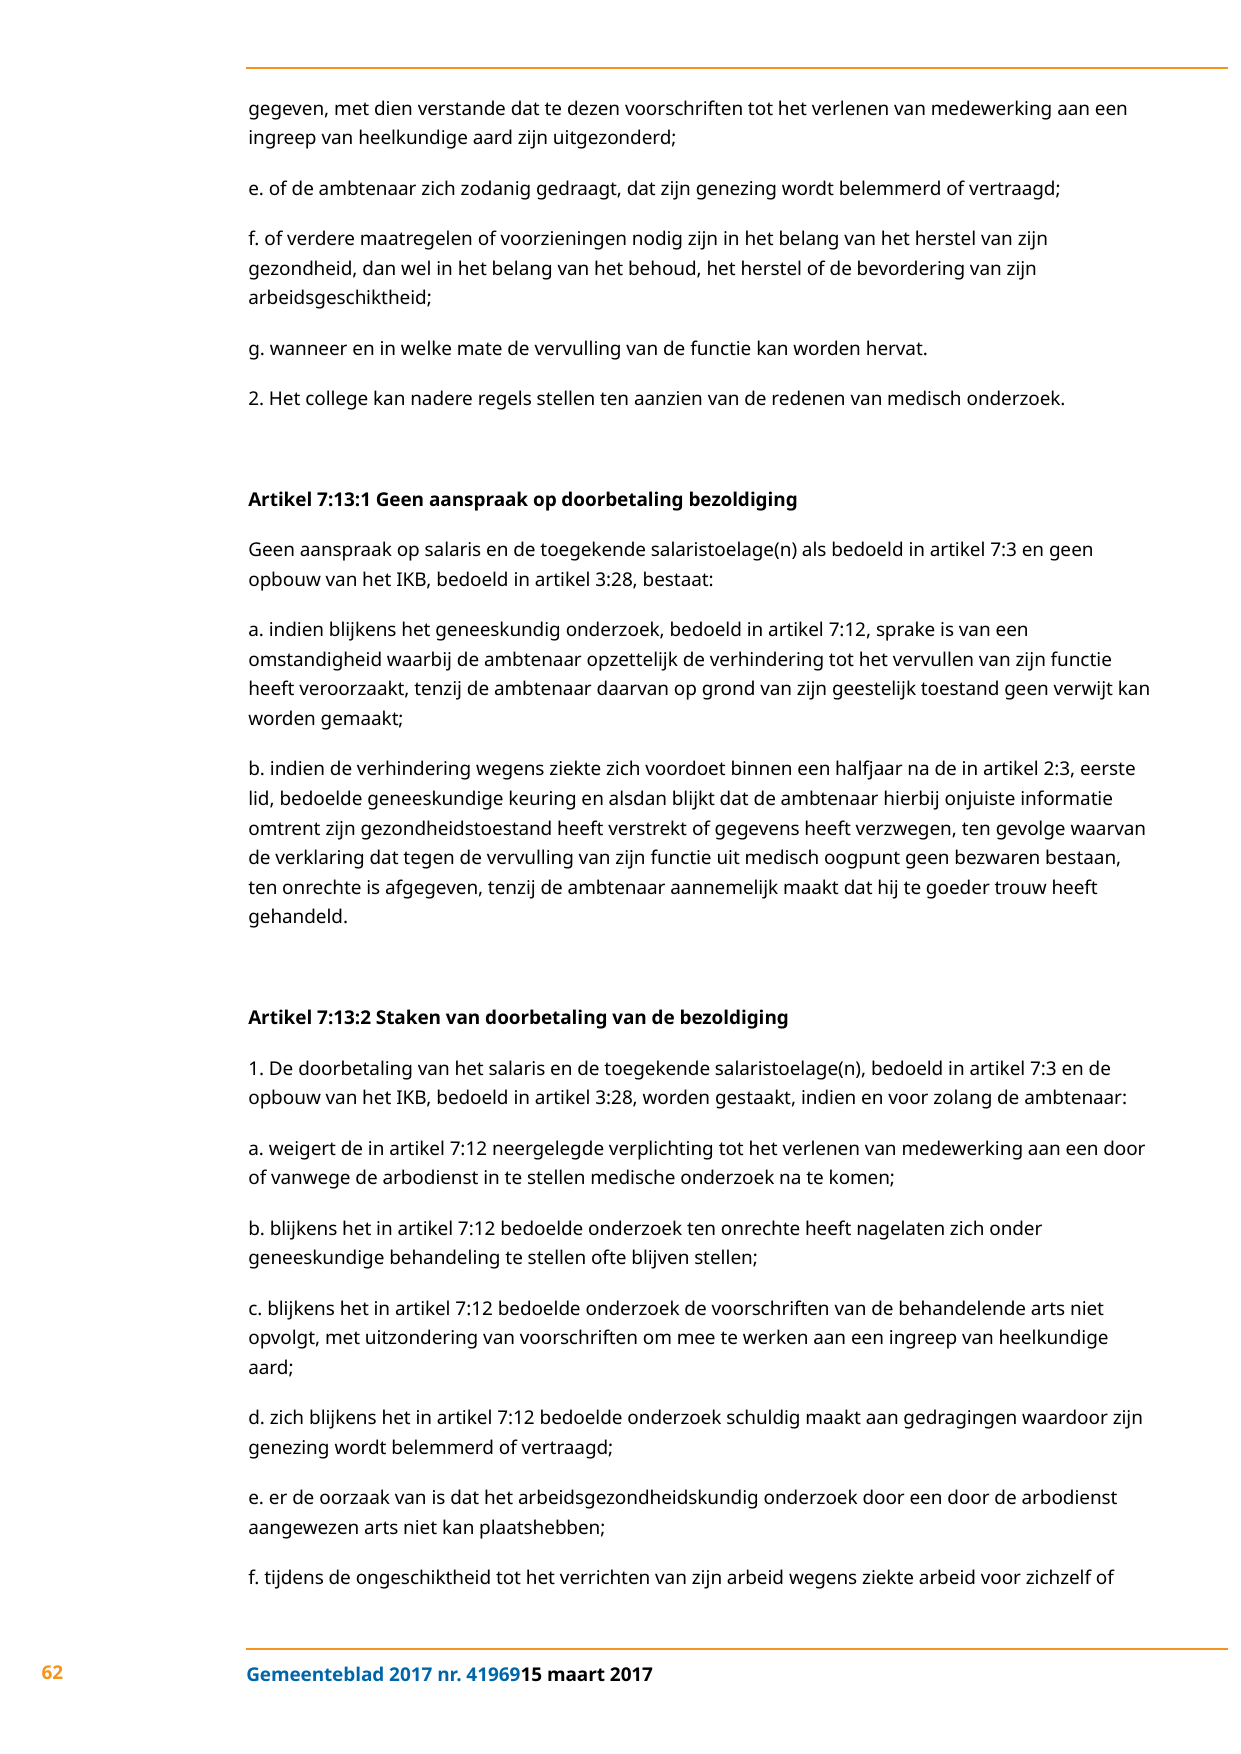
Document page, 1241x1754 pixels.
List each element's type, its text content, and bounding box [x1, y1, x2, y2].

text 1. De doorbetaling van het salaris en de toegekende salaristoelage(n), bedoeld in artikel 7:3 en de opbouw van het IKB, bedoeld in artikel 3:28, worden gestaakt, indien en voor zolang de ambtenaar: [248, 1055, 1152, 1110]
text d. zich blijkens het in artikel 7:12 bedoelde onderzoek schuldig maakt aan gedragingen waardoor zijn genezing wordt belemmerd of vertraagd; [248, 1404, 1152, 1460]
text gegeven, met dien verstande dat te dezen voorschriften tot het verlenen van medewerking aan een ingreep van heelkundige aard zijn uitgezonderd; [248, 95, 1152, 150]
text Geen aanspraak op salaris en de toegekende salaristoelage(n) als bedoeld in artikel 7:3 en geen opbouw van het IKB, bedoeld in artikel 3:28, bestaat: [248, 536, 1152, 592]
text 2. Het college kan nadere regels stellen ten aanzien van de redenen van medisch onderzoek. [248, 385, 1152, 411]
text e. of de ambtenaar zich zodanig gedraagt, dat zijn genezing wordt belemmerd of vertraagd; [248, 175, 1152, 201]
text Artikel 7:13:2 Staken van doorbetaling van de bezoldiging [248, 1004, 1152, 1030]
text b. blijkens het in artikel 7:12 bedoelde onderzoek ten onrechte heeft nagelaten zich onder geneeskundige behandeling te stellen ofte blijven stellen; [248, 1215, 1152, 1270]
text b. indien de verhindering wegens ziekte zich voordoet binnen een halfjaar na de in artikel 2:3, eerste lid, bedoelde geneeskundige keuring en alsdan blijkt dat de ambtenaar hierbij onjuiste informatie omtrent zijn gezondheidstoestand heeft verstrekt of gegevens heeft verzwegen, ten gevolge waarvan de verklaring dat tegen de vervulling van zijn functie uit medisch oogpunt geen bezwaren bestaan, ten onrechte is afgegeven, tenzij de ambtenaar aannemelijk maakt dat hij te goeder trouw heeft gehandeld. [248, 756, 1152, 929]
text g. wanneer en in welke mate de vervulling van de functie kan worden hervat. [248, 335, 1152, 361]
text f. of verdere maatregelen of voorzieningen nodig zijn in het belang van het herstel van zijn gezondheid, dan wel in het belang van het behoud, het herstel of de bevordering van zijn arbeidsgeschiktheid; [248, 225, 1152, 310]
text f. tijdens de ongeschiktheid tot het verrichten van zijn arbeid wegens ziekte arbeid voor zichzelf of [248, 1564, 1152, 1590]
text a. weigert de in artikel 7:12 neergelegde verplichting tot het verlenen van medewerking aan een door of vanwege de arbodienst in te stellen medische onderzoek na te komen; [248, 1135, 1152, 1190]
text a. indien blijkens het geneeskundig onderzoek, bedoeld in artikel 7:12, sprake is van een omstandigheid waarbij de ambtenaar opzettelijk de verhindering tot het vervullen van zijn functie heeft veroorzaakt, tenzij de ambtenaar daarvan op grond van zijn geestelijk toestand geen verwijt kan worden gemaakt; [248, 616, 1152, 731]
text c. blijkens het in artikel 7:12 bedoelde onderzoek de voorschriften van de behandelende arts niet opvolgt, met uitzondering van voorschriften om mee te werken aan een ingreep van heelkundige aard; [248, 1295, 1152, 1380]
picture [41, 47, 231, 172]
text Artikel 7:13:1 Geen aanspraak op doorbetaling bezoldiging [248, 486, 1152, 512]
text e. er de oorzaak van is dat het arbeidsgezondheidskundig onderzoek door een door de arbodienst aangewezen arts niet kan plaatshebben; [248, 1484, 1152, 1540]
